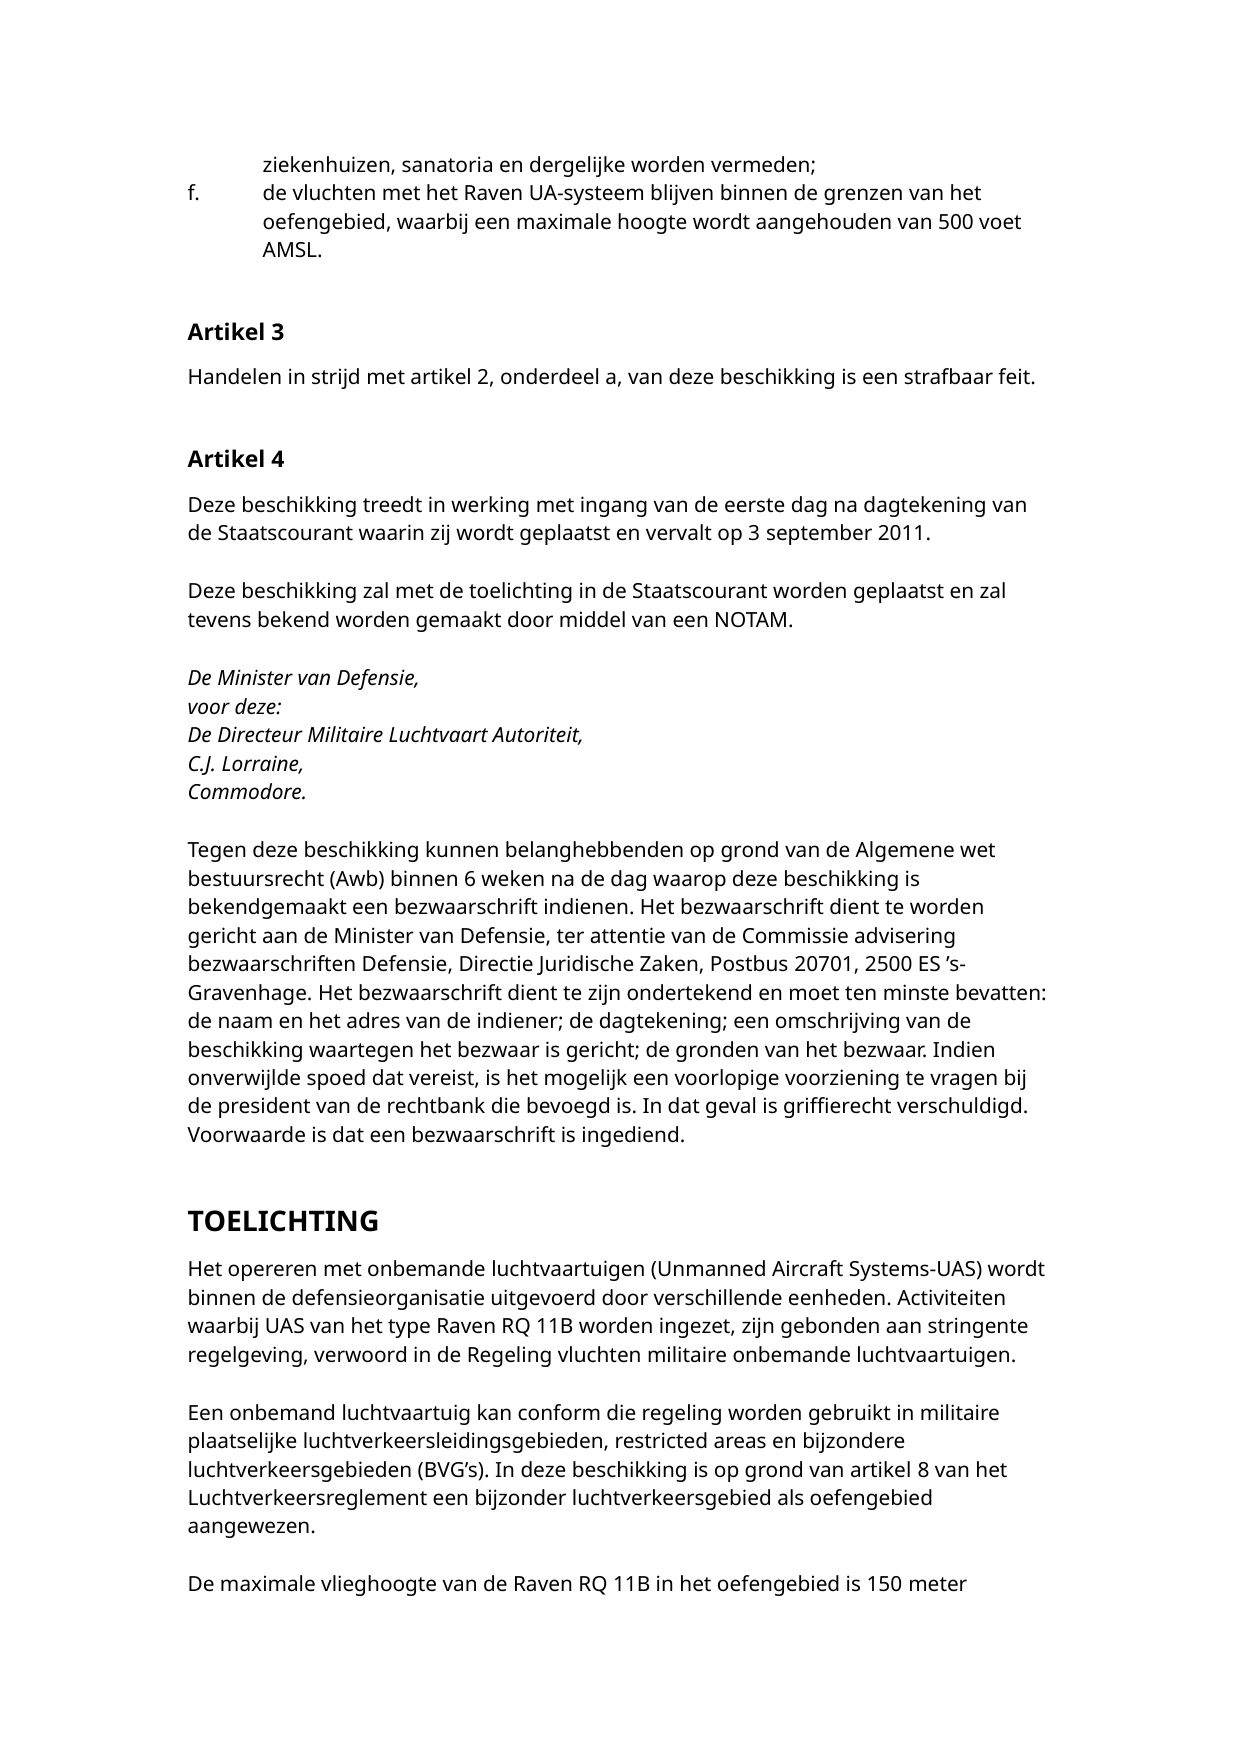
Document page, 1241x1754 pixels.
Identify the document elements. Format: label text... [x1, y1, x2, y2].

text voor deze: [187, 692, 1053, 720]
text Het opereren met onbemande luchtvaartuigen (Unmanned Aircraft Systems-UAS) wordt binnen de defensieorganisatie uitgevoerd door verschillende eenheden. Activiteiten waarbij UAS van het type Raven RQ 11B worden ingezet, zijn gebonden aan stringente regelgeving, verwoord in de Regeling vluchten militaire onbemande luchtvaartuigen. [187, 1254, 1053, 1368]
subtitle TOELICHTING [187, 1201, 1053, 1239]
list de vluchten met het Raven UA-systeem blijven binnen de grenzen van het oefengebied, waarbij een maximale hoogte wordt aangehouden van 500 voet AMSL. [187, 178, 1053, 264]
text De Directeur Militaire Luchtvaart Autoriteit, [187, 720, 1053, 749]
subtitle Artikel 3 [187, 316, 1053, 347]
text Tegen deze beschikking kunnen belanghebbenden op grond van de Algemene wet bestuursrecht (Awb) binnen 6 weken na de dag waarop deze beschikking is bekendgemaakt een bezwaarschrift indienen. Het bezwaarschrift dient te worden gericht aan de Minister van Defensie, ter attentie van de Commissie advisering bezwaarschriften Defensie, Directie Juridische Zaken, Postbus 20701, 2500 ES ’s-Gravenhage. Het bezwaarschrift dient te zijn ondertekend en moet ten minste bevatten: de naam en het adres van de indiener; de dagtekening; een omschrijving van de beschikking waartegen het bezwaar is gericht; de gronden van het bezwaar. Indien onverwijlde spoed dat vereist, is het mogelijk een voorlopige voorziening te vragen bij de president van de rechtbank die bevoegd is. In dat geval is griffierecht verschuldigd. Voorwaarde is dat een bezwaarschrift is ingediend. [187, 836, 1053, 1148]
list ziekenhuizen, sanatoria en dergelijke worden vermeden; [187, 150, 1053, 178]
text Commodore. [187, 777, 1053, 806]
text Een onbemand luchtvaartuig kan conform die regeling worden gebruikt in militaire plaatselijke luchtverkeersleidingsgebieden, restricted areas en bijzondere luchtverkeersgebieden (BVG’s). In deze beschikking is op grond van artikel 8 van het Luchtverkeersreglement een bijzonder luchtverkeersgebied als oefengebied aangewezen. [187, 1398, 1053, 1540]
text Deze beschikking treedt in werking met ingang van de eerste dag na dagtekening van de Staatscourant waarin zij wordt geplaatst en vervalt op 3 september 2011. [187, 490, 1053, 547]
text Deze beschikking zal met de toelichting in de Staatscourant worden geplaatst en zal tevens bekend worden gemaakt door middel van een NOTAM. [187, 577, 1053, 633]
text C.J. Lorraine, [187, 749, 1053, 777]
text De maximale vlieghoogte van de Raven RQ 11B in het oefengebied is 150 meter [187, 1569, 1053, 1598]
text De Minister van Defensie, [187, 663, 1053, 692]
text Handelen in strijd met artikel 2, onderdeel a, van deze beschikking is een strafbaar feit. [187, 362, 1053, 391]
subtitle Artikel 4 [187, 443, 1053, 475]
